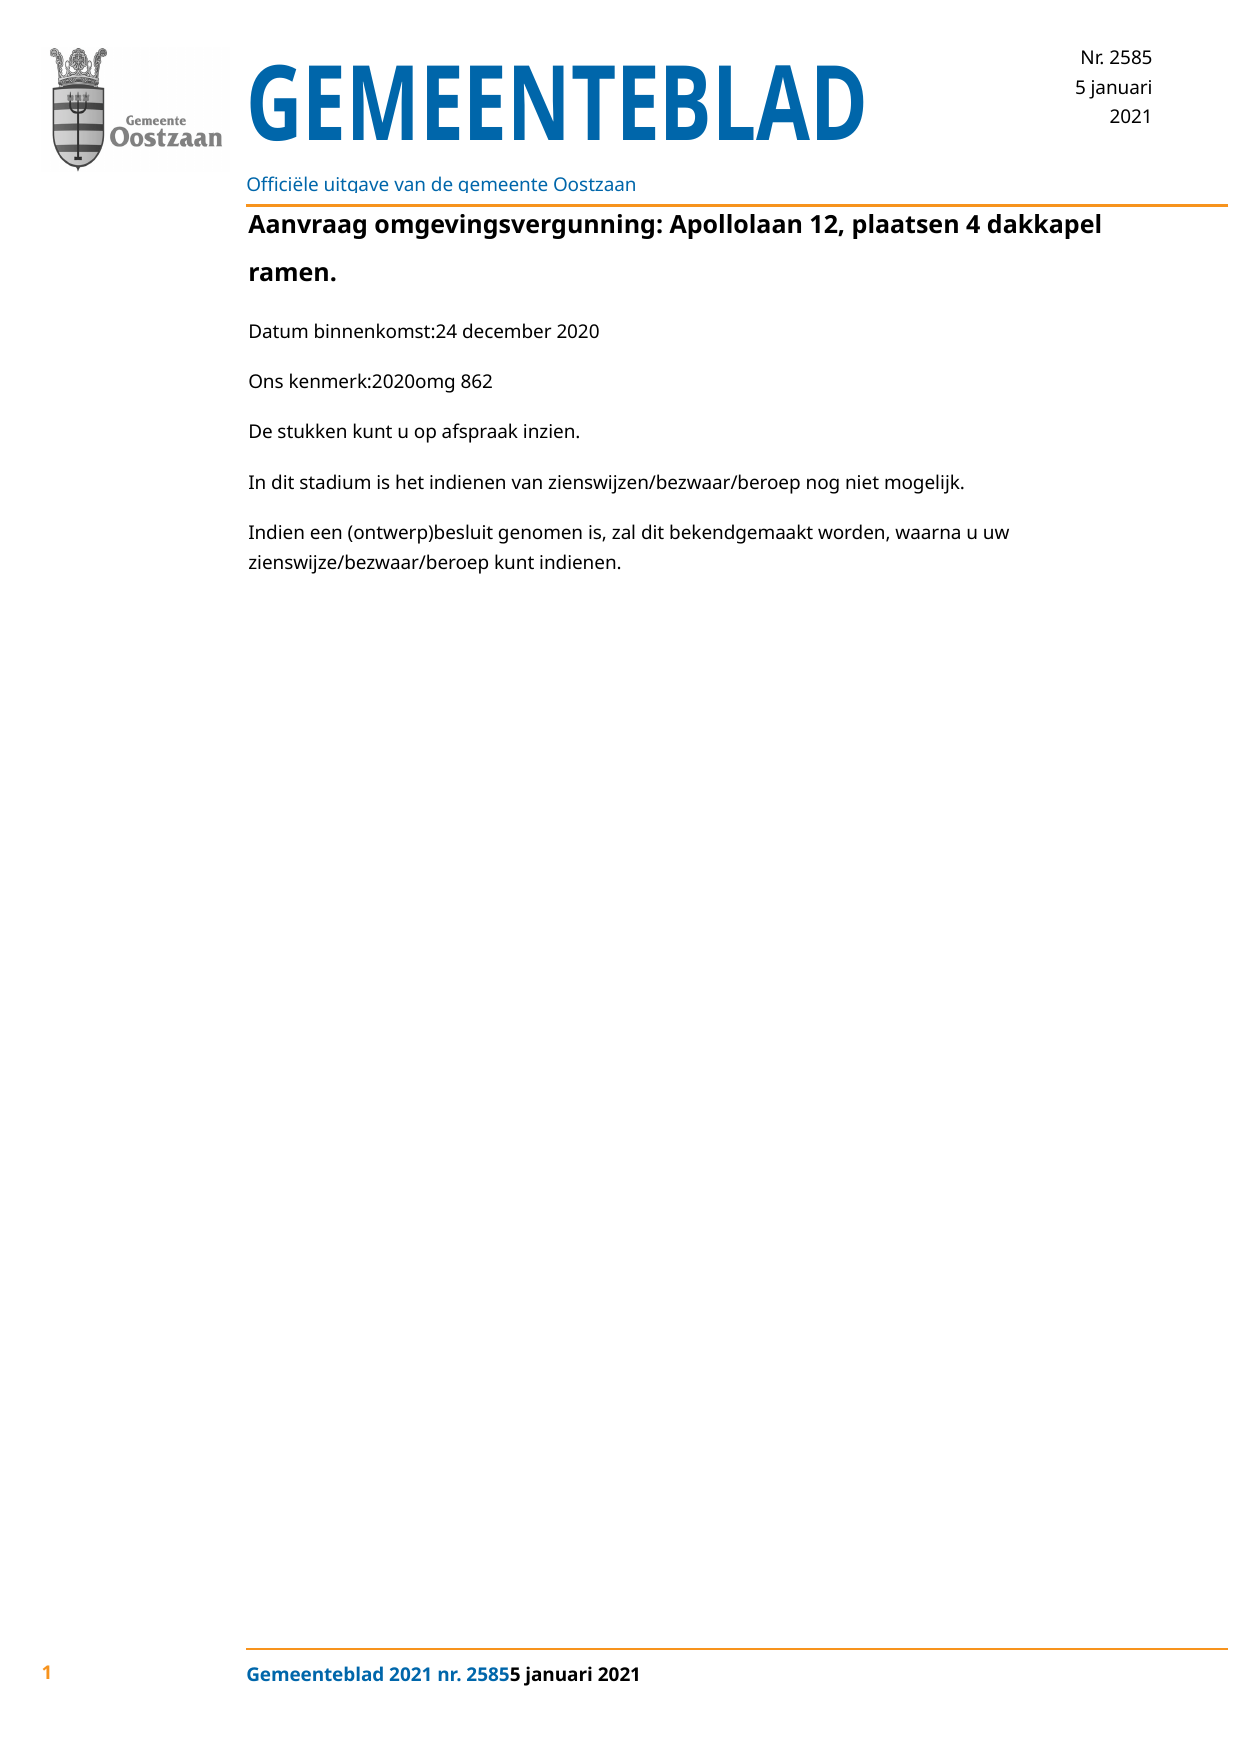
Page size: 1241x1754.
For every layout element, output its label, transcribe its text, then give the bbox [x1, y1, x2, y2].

text Indien een (ontwerp)besluit genomen is, zal dit bekendgemaakt worden, waarna u uw zienswijze/bezwaar/beroep kunt indienen. [248, 519, 1152, 575]
text In dit stadium is het indienen van zienswijzen/bezwaar/beroep nog niet mogelijk. [248, 469, 1152, 495]
picture [41, 47, 231, 172]
text Datum binnenkomst:24 december 2020 [248, 318, 1152, 344]
text Aanvraag omgevingsvergunning: Apollolaan 12, plaatsen 4 dakkapel ramen. [248, 207, 1152, 288]
text Ons kenmerk:2020omg 862 [248, 368, 1152, 394]
text De stukken kunt u op afspraak inzien. [248, 419, 1152, 444]
